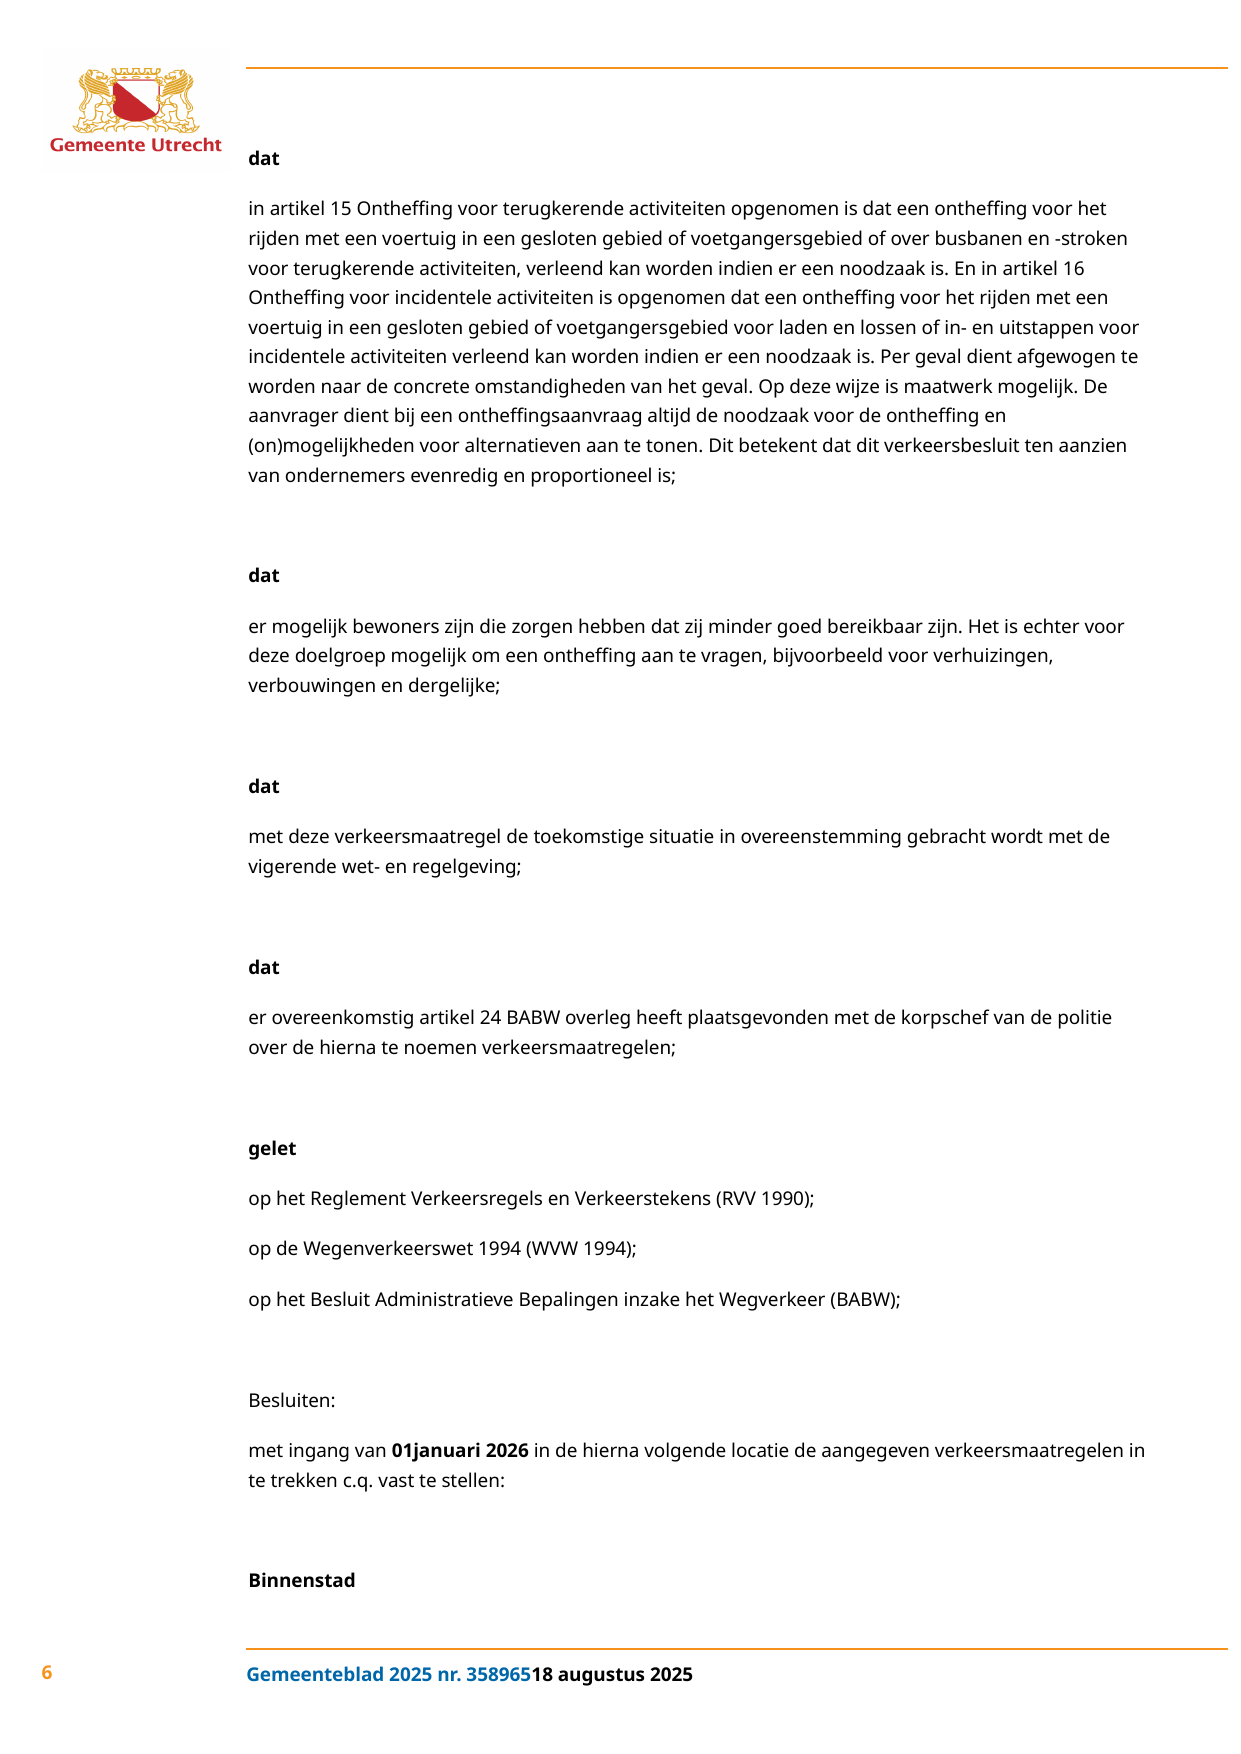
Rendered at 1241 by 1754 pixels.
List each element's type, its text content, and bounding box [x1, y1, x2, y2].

text in artikel 15 Ontheffing voor terugkerende activiteiten opgenomen is dat een ontheffing voor het rijden met een voertuig in een gesloten gebied of voetgangersgebied of over busbanen en -stroken voor terugkerende activiteiten, verleend kan worden indien er een noodzaak is. En in artikel 16 Ontheffing voor incidentele activiteiten is opgenomen dat een ontheffing voor het rijden met een voertuig in een gesloten gebied of voetgangersgebied voor laden en lossen of in- en uitstappen voor incidentele activiteiten verleend kan worden indien er een noodzaak is. Per geval dient afgewogen te worden naar de concrete omstandigheden van het geval. Op deze wijze is maatwerk mogelijk. De aanvrager dient bij een ontheffingsaanvraag altijd de noodzaak voor de ontheffing en (on)mogelijkheden voor alternatieven aan te tonen. Dit betekent dat dit verkeersbesluit ten aanzien van ondernemers evenredig en proportioneel is; [248, 196, 1152, 488]
text op het Reglement Verkeersregels en Verkeerstekens (RVV 1990); [248, 1185, 1152, 1211]
text dat [248, 954, 1152, 980]
text dat [248, 145, 1152, 171]
text gelet [248, 1135, 1152, 1161]
text Binnenstad [248, 1568, 1152, 1593]
picture [41, 47, 231, 172]
text dat [248, 563, 1152, 588]
text op de Wegenverkeerswet 1994 (WVW 1994); [248, 1236, 1152, 1261]
text er mogelijk bewoners zijn die zorgen hebben dat zij minder goed bereikbaar zijn. Het is echter voor deze doelgroep mogelijk om een ontheffing aan te vragen, bijvoorbeeld voor verhuizingen, verbouwingen en dergelijke; [248, 613, 1152, 698]
text Besluiten: [248, 1387, 1152, 1413]
text met ingang van 01januari 2026 in de hierna volgende locatie de aangegeven verkeersmaatregelen in te trekken c.q. vast te stellen: [248, 1437, 1152, 1493]
text op het Besluit Administratieve Bepalingen inzake het Wegverkeer (BABW); [248, 1286, 1152, 1312]
text er overeenkomstig artikel 24 BABW overleg heeft plaatsgevonden met de korpschef van de politie over de hierna te noemen verkeersmaatregelen; [248, 1004, 1152, 1060]
text dat [248, 773, 1152, 799]
text met deze verkeersmaatregel de toekomstige situatie in overeenstemming gebracht wordt met de vigerende wet- en regelgeving; [248, 823, 1152, 879]
